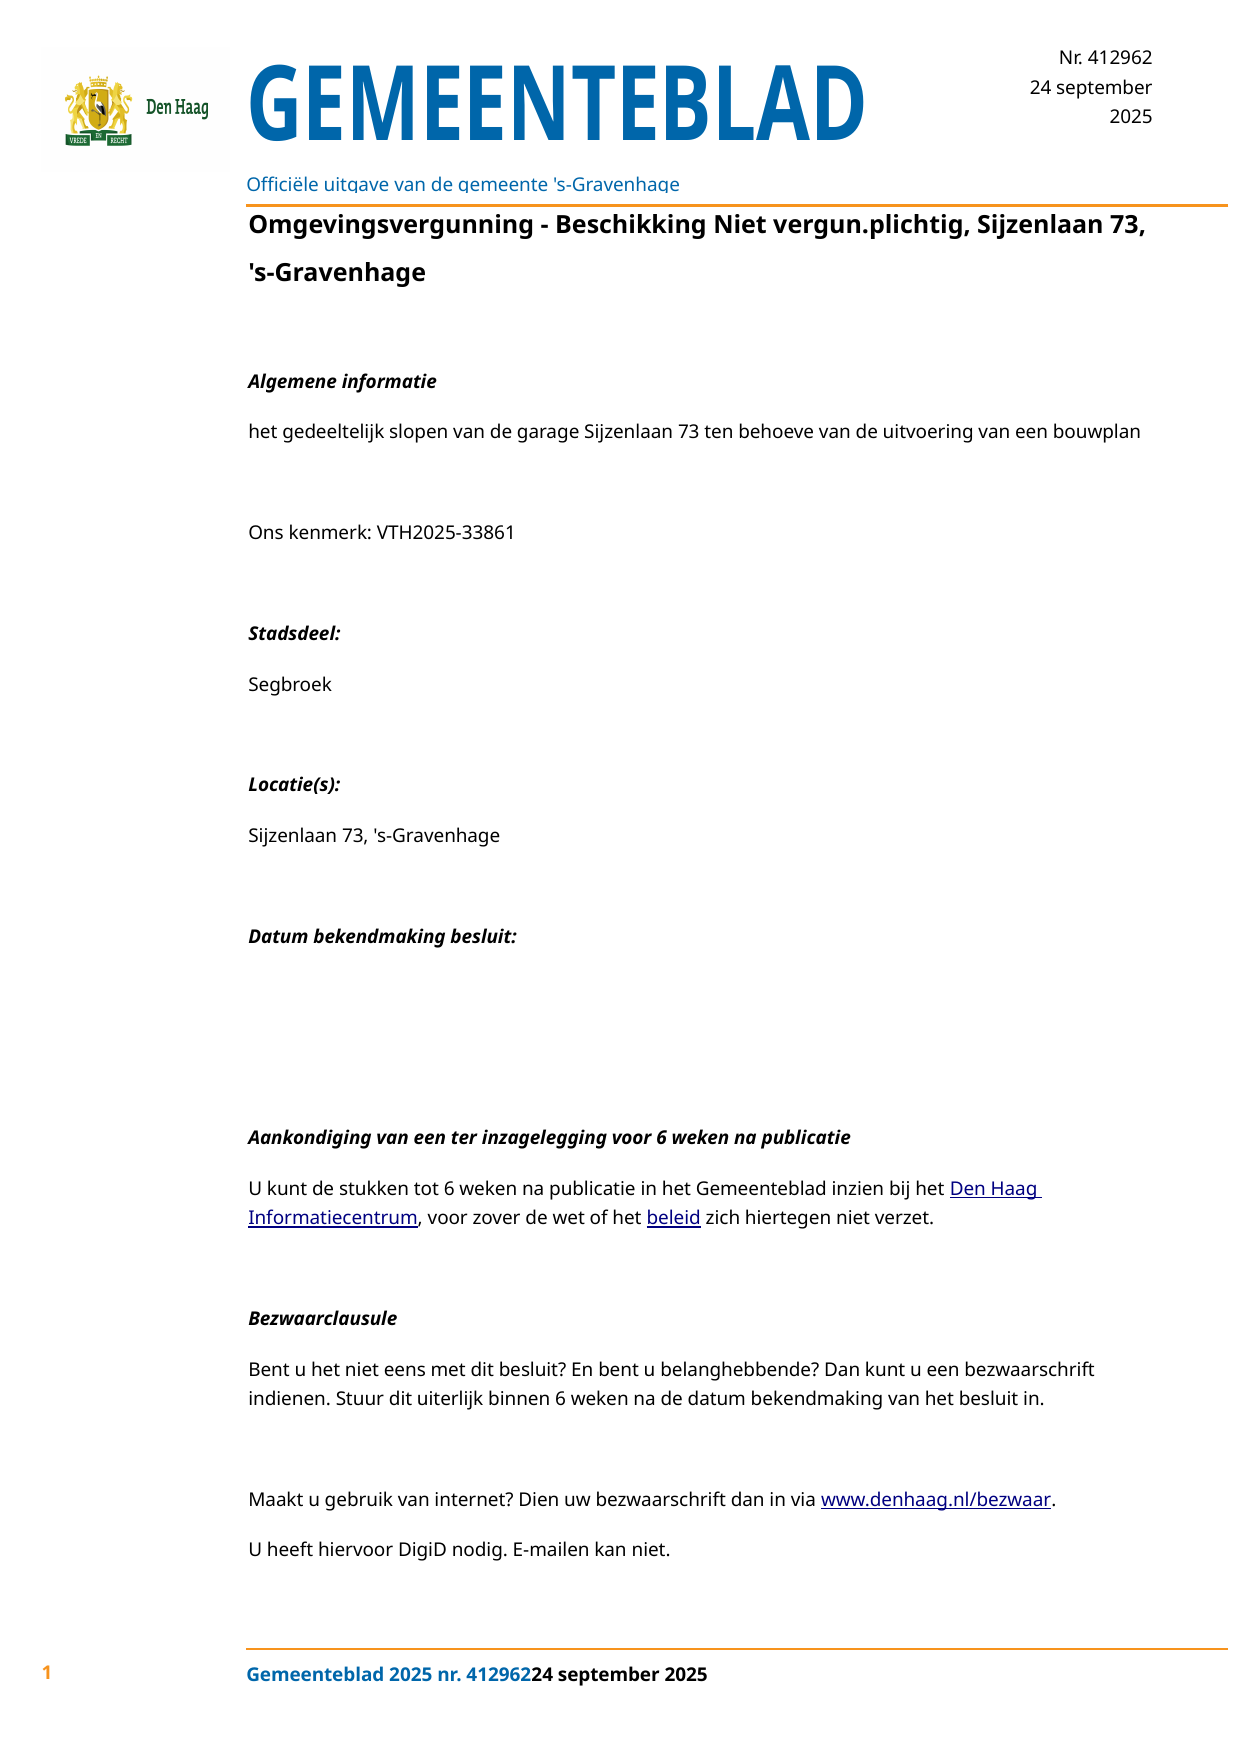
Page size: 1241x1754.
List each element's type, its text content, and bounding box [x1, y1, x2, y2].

text Aankondiging van een ter inzagelegging voor 6 weken na publicatie [248, 1124, 1152, 1150]
text Bezwaarclausule [248, 1305, 1152, 1331]
text Maakt u gebruik van internet? Dien uw bezwaarschrift dan in via www.denhaag.nl/bezwaar. [248, 1486, 1152, 1512]
text U kunt de stukken tot 6 weken na publicatie in het Gemeenteblad inzien bij het Den Haag Informatiecentrum, voor zover de wet of het beleid zich hiertegen niet verzet. [248, 1175, 1152, 1230]
text Segbroek [248, 671, 1152, 697]
text Bent u het niet eens met dit besluit? En bent u belanghebbende? Dan kunt u een bezwaarschrift indienen. Stuur dit uiterlijk binnen 6 weken na de datum bekendmaking van het besluit in. [248, 1356, 1152, 1411]
text Locatie(s): [248, 772, 1152, 797]
text Omgevingsvergunning - Beschikking Niet vergun.plichtig, Sijzenlaan 73, 's-Gravenhage [248, 207, 1152, 288]
text Stadsdeel: [248, 620, 1152, 646]
text Datum bekendmaking besluit: [248, 923, 1152, 949]
picture [41, 47, 231, 172]
text het gedeeltelijk slopen van de garage Sijzenlaan 73 ten behoeve van de uitvoering van een bouwplan [248, 419, 1152, 444]
text Sijzenlaan 73, 's-Gravenhage [248, 822, 1152, 848]
text Ons kenmerk: VTH2025-33861 [248, 519, 1152, 545]
text Algemene informatie [248, 368, 1152, 394]
text U heeft hiervoor DigiD nodig. E-mailen kan niet. [248, 1537, 1152, 1562]
